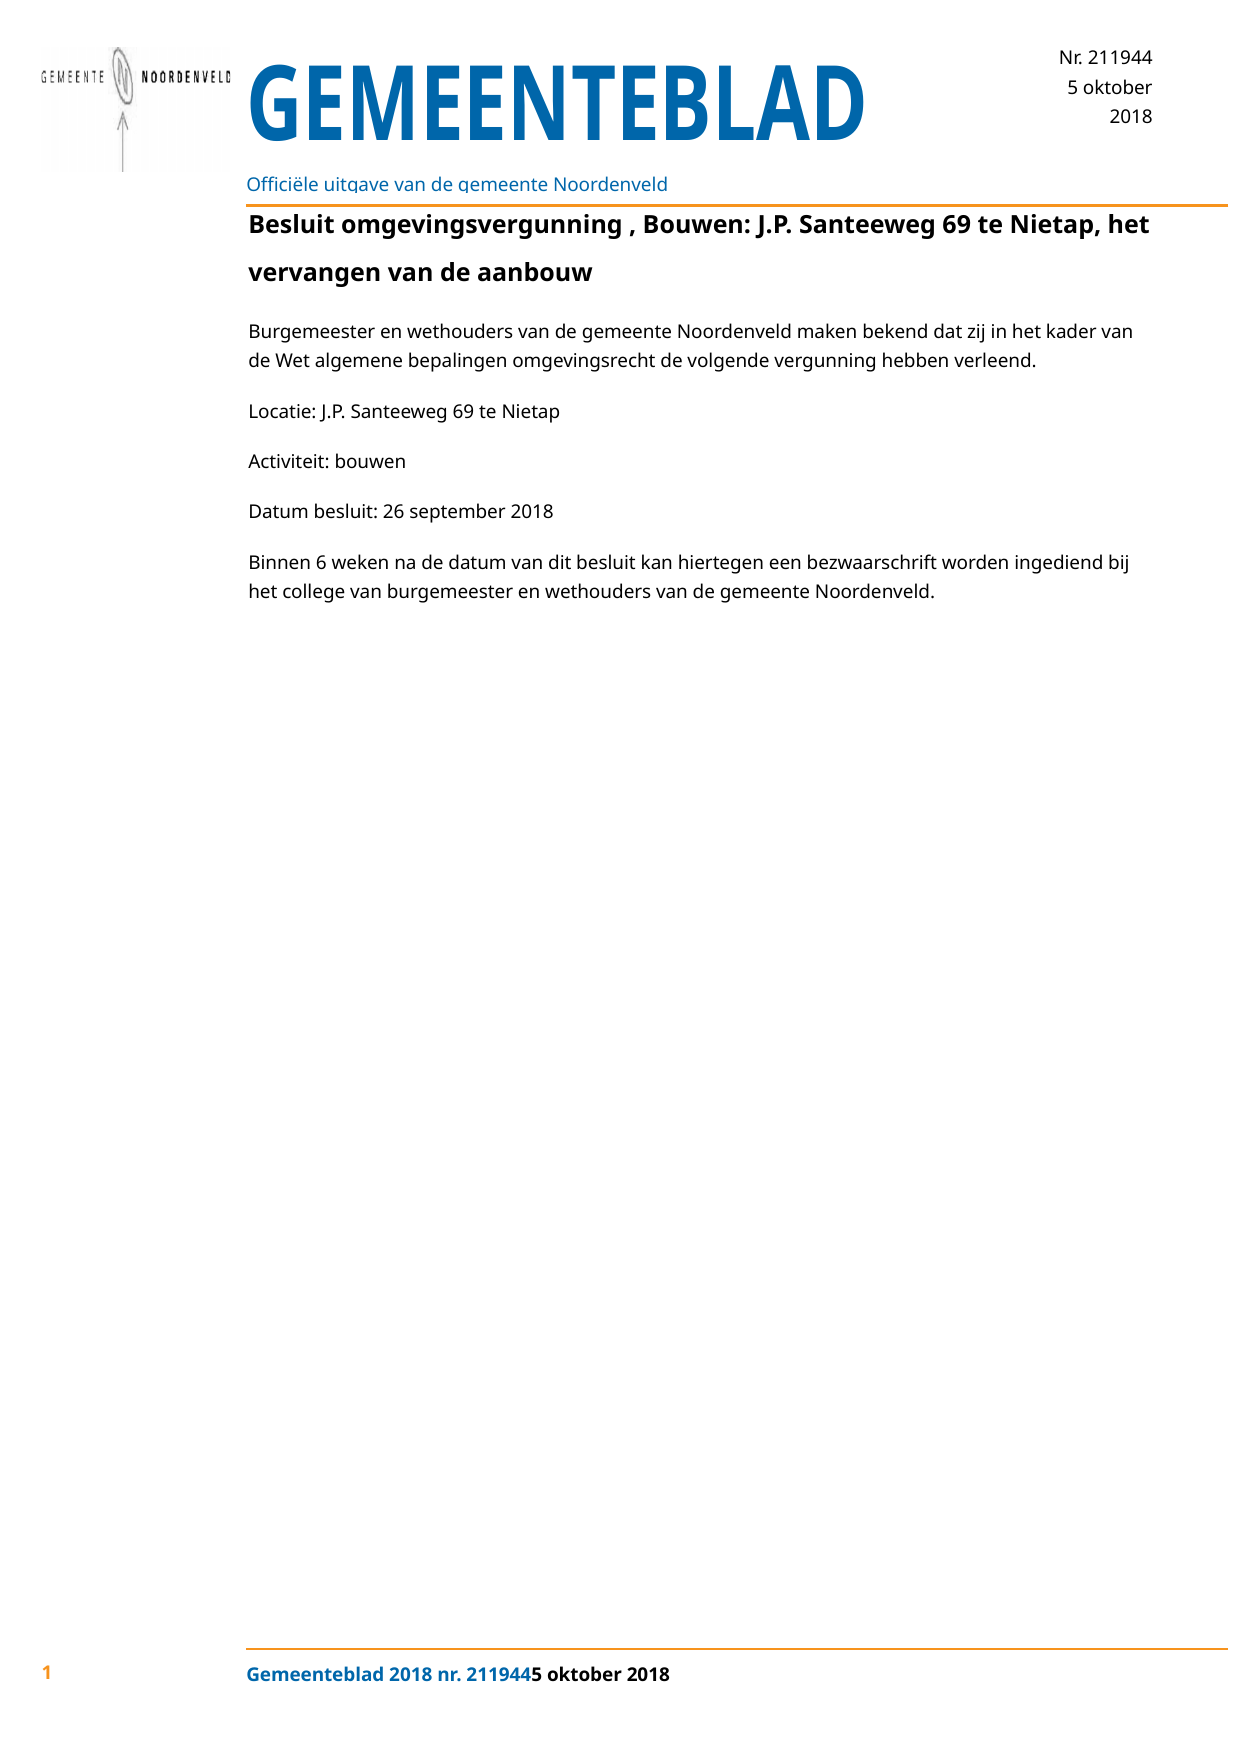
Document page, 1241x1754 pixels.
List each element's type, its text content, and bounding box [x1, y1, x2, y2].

picture [41, 47, 231, 172]
text Besluit omgevingsvergunning , Bouwen: J.P. Santeeweg 69 te Nietap, het vervangen van de aanbouw [248, 207, 1152, 288]
text Locatie: J.P. Santeeweg 69 te Nietap [248, 398, 1152, 424]
text Activiteit: bouwen [248, 448, 1152, 474]
text Burgemeester en wethouders van de gemeente Noordenveld maken bekend dat zij in het kader van de Wet algemene bepalingen omgevingsrecht de volgende vergunning hebben verleend. [248, 318, 1152, 373]
text Datum besluit: 26 september 2018 [248, 499, 1152, 524]
text Binnen 6 weken na de datum van dit besluit kan hiertegen een bezwaarschrift worden ingediend bij het college van burgemeester en wethouders van de gemeente Noordenveld. [248, 549, 1152, 604]
